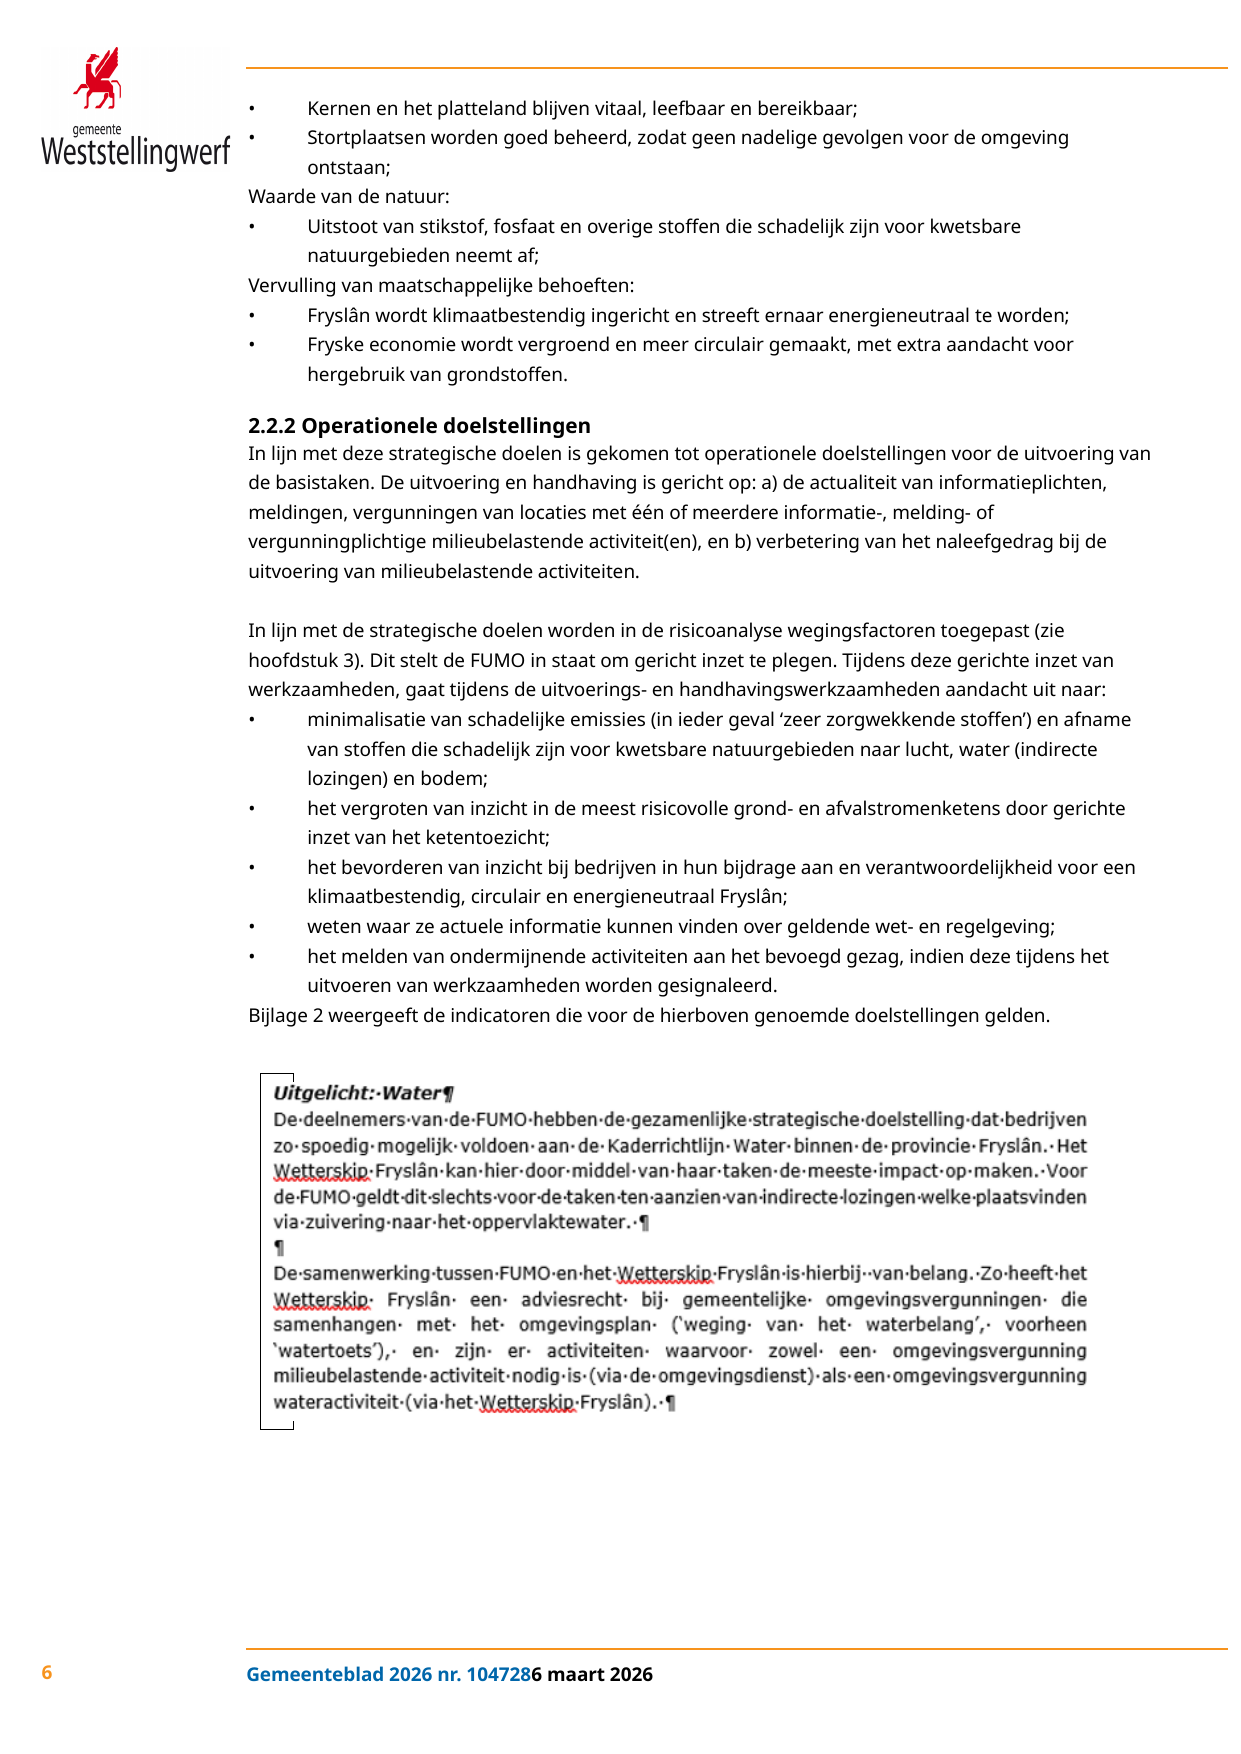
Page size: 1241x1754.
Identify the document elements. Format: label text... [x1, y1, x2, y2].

picture [268, 1082, 1096, 1421]
picture [41, 47, 231, 172]
list het bevorderen van inzicht bij bedrijven in hun bijdrage aan en verantwoordelijkheid voor een klimaatbestendig, circulair en energieneutraal Fryslân; [248, 854, 1152, 909]
list het vergroten van inzicht in de meest risicovolle grond- en afvalstromenketens door gerichte inzet van het ketentoezicht; [248, 795, 1152, 850]
list Fryske economie wordt vergroend en meer circulair gemaakt, met extra aandacht voor hergebruik van grondstoffen. [248, 331, 1152, 387]
text Bijlage 2 weergeeft de indicatoren die voor de hierboven genoemde doelstellingen gelden. [248, 1002, 1152, 1028]
text 2.2.2 Operationele doelstellingen [248, 411, 1152, 440]
list het melden van ondermijnende activiteiten aan het bevoegd gezag, indien deze tijdens het uitvoeren van werkzaamheden worden gesignaleerd. [248, 943, 1152, 998]
list Uitstoot van stikstof, fosfaat en overige stoffen die schadelijk zijn voor kwetsbare natuurgebieden neemt af; [248, 213, 1152, 268]
text Vervulling van maatschappelijke behoeften: [248, 272, 1152, 298]
text Waarde van de natuur: [248, 183, 1152, 209]
list Stortplaatsen worden goed beheerd, zodat geen nadelige gevolgen voor de omgeving ontstaan; [248, 124, 1152, 180]
list weten waar ze actuele informatie kunnen vinden over geldende wet- en regelgeving; [248, 913, 1152, 939]
list Kernen en het platteland blijven vitaal, leefbaar en bereikbaar; [248, 95, 1152, 121]
list Fryslân wordt klimaatbestendig ingericht en streeft ernaar energieneutraal te worden; [248, 302, 1152, 328]
text In lijn met de strategische doelen worden in de risicoanalyse wegingsfactoren toegepast (zie hoofdstuk 3). Dit stelt de FUMO in staat om gericht inzet te plegen. Tijdens deze gerichte inzet van werkzaamheden, gaat tijdens de uitvoerings- en handhavingswerkzaamheden aandacht uit naar: [248, 617, 1152, 702]
text In lijn met deze strategische doelen is gekomen tot operationele doelstellingen voor de uitvoering van de basistaken. De uitvoering en handhaving is gericht op: a) de actualiteit van informatieplichten, meldingen, vergunningen van locaties met één of meerdere informatie-, melding- of vergunningplichtige milieubelastende activiteit(en), en b) verbetering van het naleefgedrag bij de uitvoering van milieubelastende activiteiten. [248, 440, 1152, 584]
list minimalisatie van schadelijke emissies (in ieder geval ‘zeer zorgwekkende stoffen’) en afname van stoffen die schadelijk zijn voor kwetsbare natuurgebieden naar lucht, water (indirecte lozingen) en bodem; [248, 706, 1152, 791]
